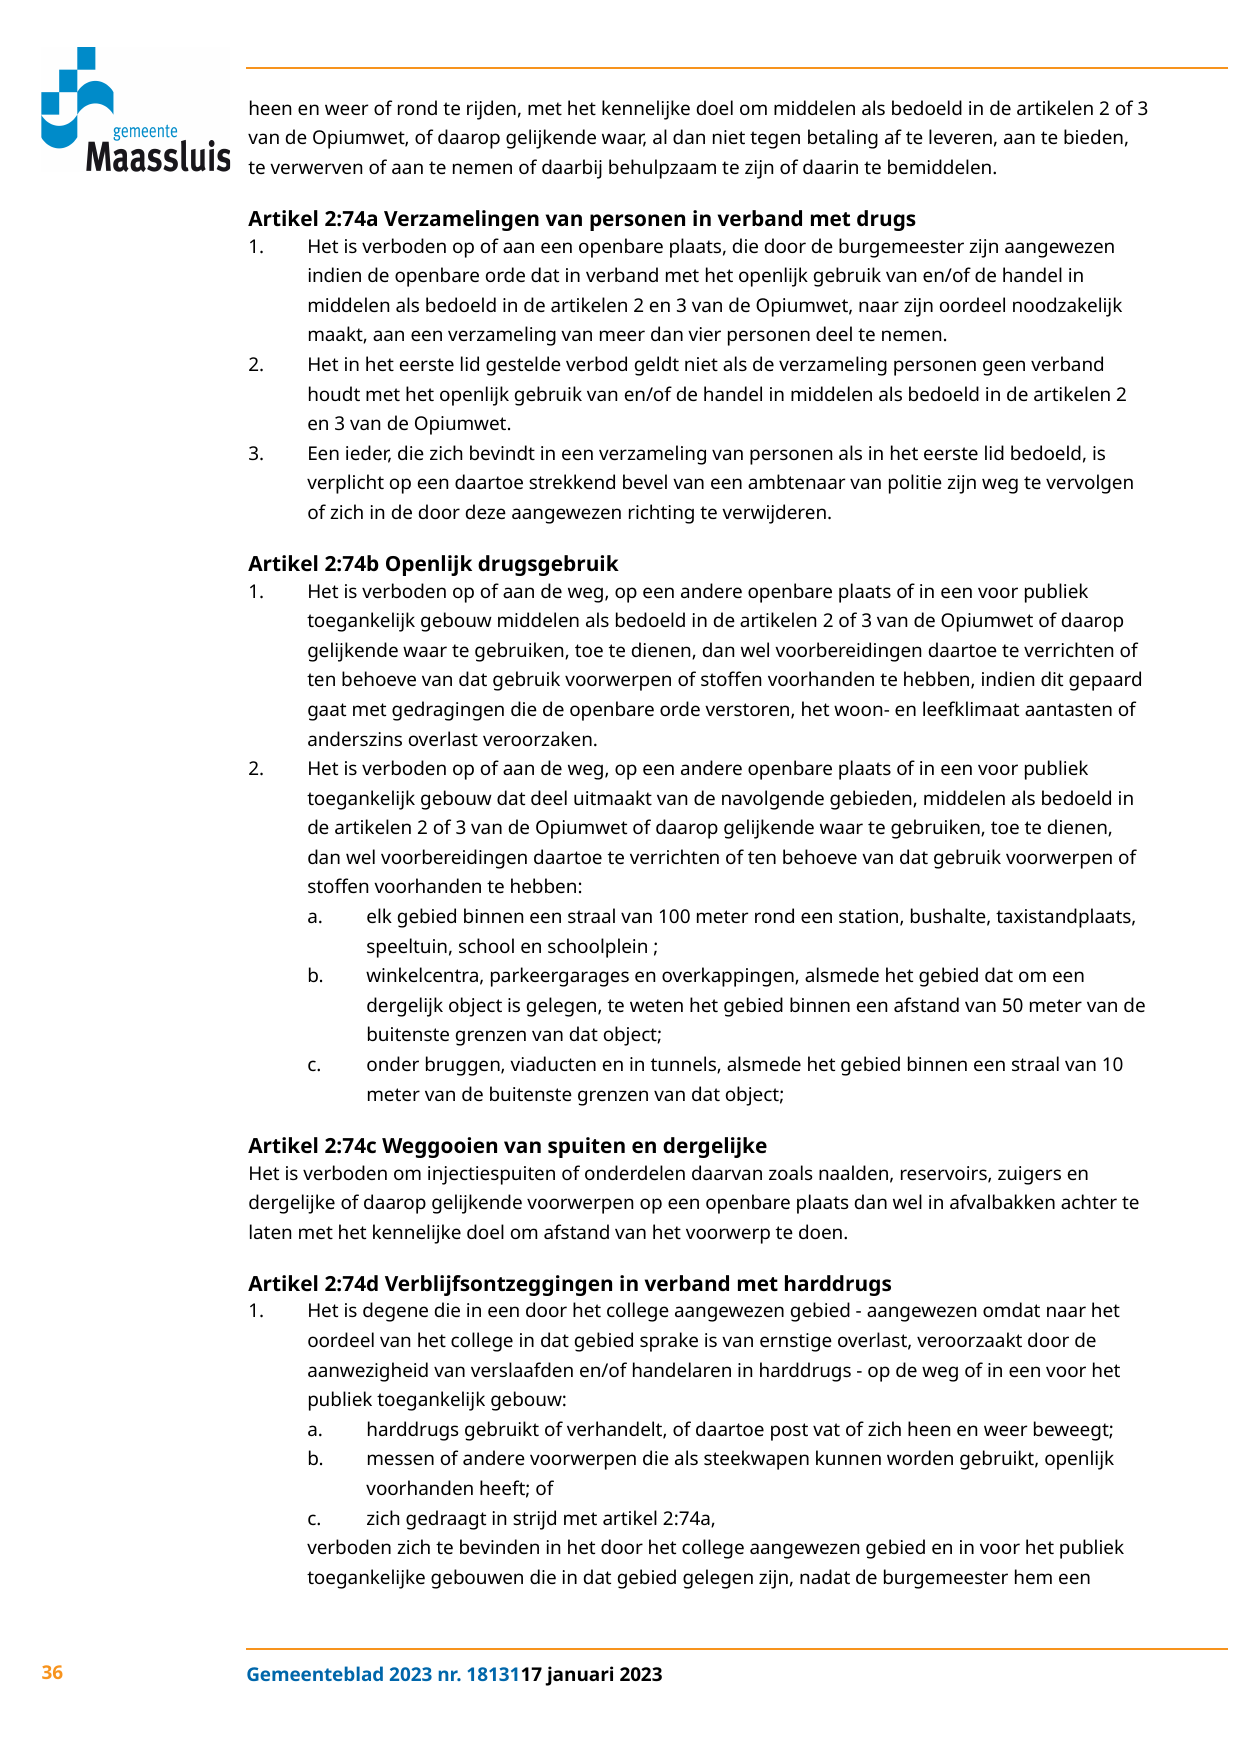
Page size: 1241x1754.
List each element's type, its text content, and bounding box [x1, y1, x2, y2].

text Artikel 2:74d Verblijfsontzeggingen in verband met harddrugs [248, 1269, 1152, 1298]
picture [41, 47, 231, 172]
list Een ieder, die zich bevindt in een verzameling van personen als in het eerste lid bedoeld, is verplicht op een daartoe strekkend bevel van een ambtenaar van politie zijn weg te vervolgen of zich in de door deze aangewezen richting te verwijderen. [248, 440, 1152, 525]
list winkelcentra, parkeergarages en overkappingen, alsmede het gebied dat om een dergelijk object is gelegen, te weten het gebied binnen een afstand van 50 meter van de buitenste grenzen van dat object; [307, 962, 1152, 1047]
list zich gedraagt in strijd met artikel 2:74a, [307, 1505, 1152, 1531]
list Het is verboden op of aan een openbare plaats, die door de burgemeester zijn aangewezen indien de openbare orde dat in verband met het openlijk gebruik van en/of de handel in middelen als bedoeld in de artikelen 2 en 3 van de Opiumwet, naar zijn oordeel noodzakelijk maakt, aan een verzameling van meer dan vier personen deel te nemen. [248, 233, 1152, 347]
list Het in het eerste lid gestelde verbod geldt niet als de verzameling personen geen verband houdt met het openlijk gebruik van en/of de handel in middelen als bedoeld in de artikelen 2 en 3 van de Opiumwet. [248, 351, 1152, 436]
list verboden zich te bevinden in het door het college aangewezen gebied en in voor het publiek toegankelijke gebouwen die in dat gebied gelegen zijn, nadat de burgemeester hem een [248, 1534, 1152, 1590]
text Het is verboden om injectiespuiten of onderdelen daarvan zoals naalden, reservoirs, zuigers en dergelijke of daarop gelijkende voorwerpen op een openbare plaats dan wel in afvalbakken achter te laten met het kennelijke doel om afstand van het voorwerp te doen. [248, 1160, 1152, 1244]
list Het is verboden op of aan de weg, op een andere openbare plaats of in een voor publiek toegankelijk gebouw dat deel uitmaakt van de navolgende gebieden, middelen als bedoeld in de artikelen 2 of 3 van de Opiumwet of daarop gelijkende waar te gebruiken, toe te dienen, dan wel voorbereidingen daartoe te verrichten of ten behoeve van dat gebruik voorwerpen of stoffen voorhanden te hebben: [248, 755, 1152, 899]
text heen en weer of rond te rijden, met het kennelijke doel om middelen als bedoeld in de artikelen 2 of 3 van de Opiumwet, of daarop gelijkende waar, al dan niet tegen betaling af te leveren, aan te bieden, te verwerven of aan te nemen of daarbij behulpzaam te zijn of daarin te bemiddelen. [248, 95, 1152, 180]
list onder bruggen, viaducten en in tunnels, alsmede het gebied binnen een straal van 10 meter van de buitenste grenzen van dat object; [307, 1051, 1152, 1107]
list elk gebied binnen een straal van 100 meter rond een station, bushalte, taxistandplaats, speeltuin, school en schoolplein ; [307, 903, 1152, 959]
text Artikel 2:74c Weggooien van spuiten en dergelijke [248, 1131, 1152, 1160]
text Artikel 2:74a Verzamelingen van personen in verband met drugs [248, 204, 1152, 233]
text Artikel 2:74b Openlijk drugsgebruik [248, 549, 1152, 578]
list harddrugs gebruikt of verhandelt, of daartoe post vat of zich heen en weer beweegt; [307, 1416, 1152, 1442]
list Het is verboden op of aan de weg, op een andere openbare plaats of in een voor publiek toegankelijk gebouw middelen als bedoeld in de artikelen 2 of 3 van de Opiumwet of daarop gelijkende waar te gebruiken, toe te dienen, dan wel voorbereidingen daartoe te verrichten of ten behoeve van dat gebruik voorwerpen of stoffen voorhanden te hebben, indien dit gepaard gaat met gedragingen die de openbare orde verstoren, het woon- en leefklimaat aantasten of anderszins overlast veroorzaken. [248, 578, 1152, 752]
picture [41, 47, 77, 92]
list Het is degene die in een door het college aangewezen gebied - aangewezen omdat naar het oordeel van het college in dat gebied sprake is van ernstige overlast, veroorzaakt door de aanwezigheid van verslaafden en/of handelaren in harddrugs - op de weg of in een voor het publiek toegankelijk gebouw: [248, 1298, 1152, 1412]
list messen of andere voorwerpen die als steekwapen kunnen worden gebruikt, openlijk voorhanden heeft; of [307, 1446, 1152, 1501]
